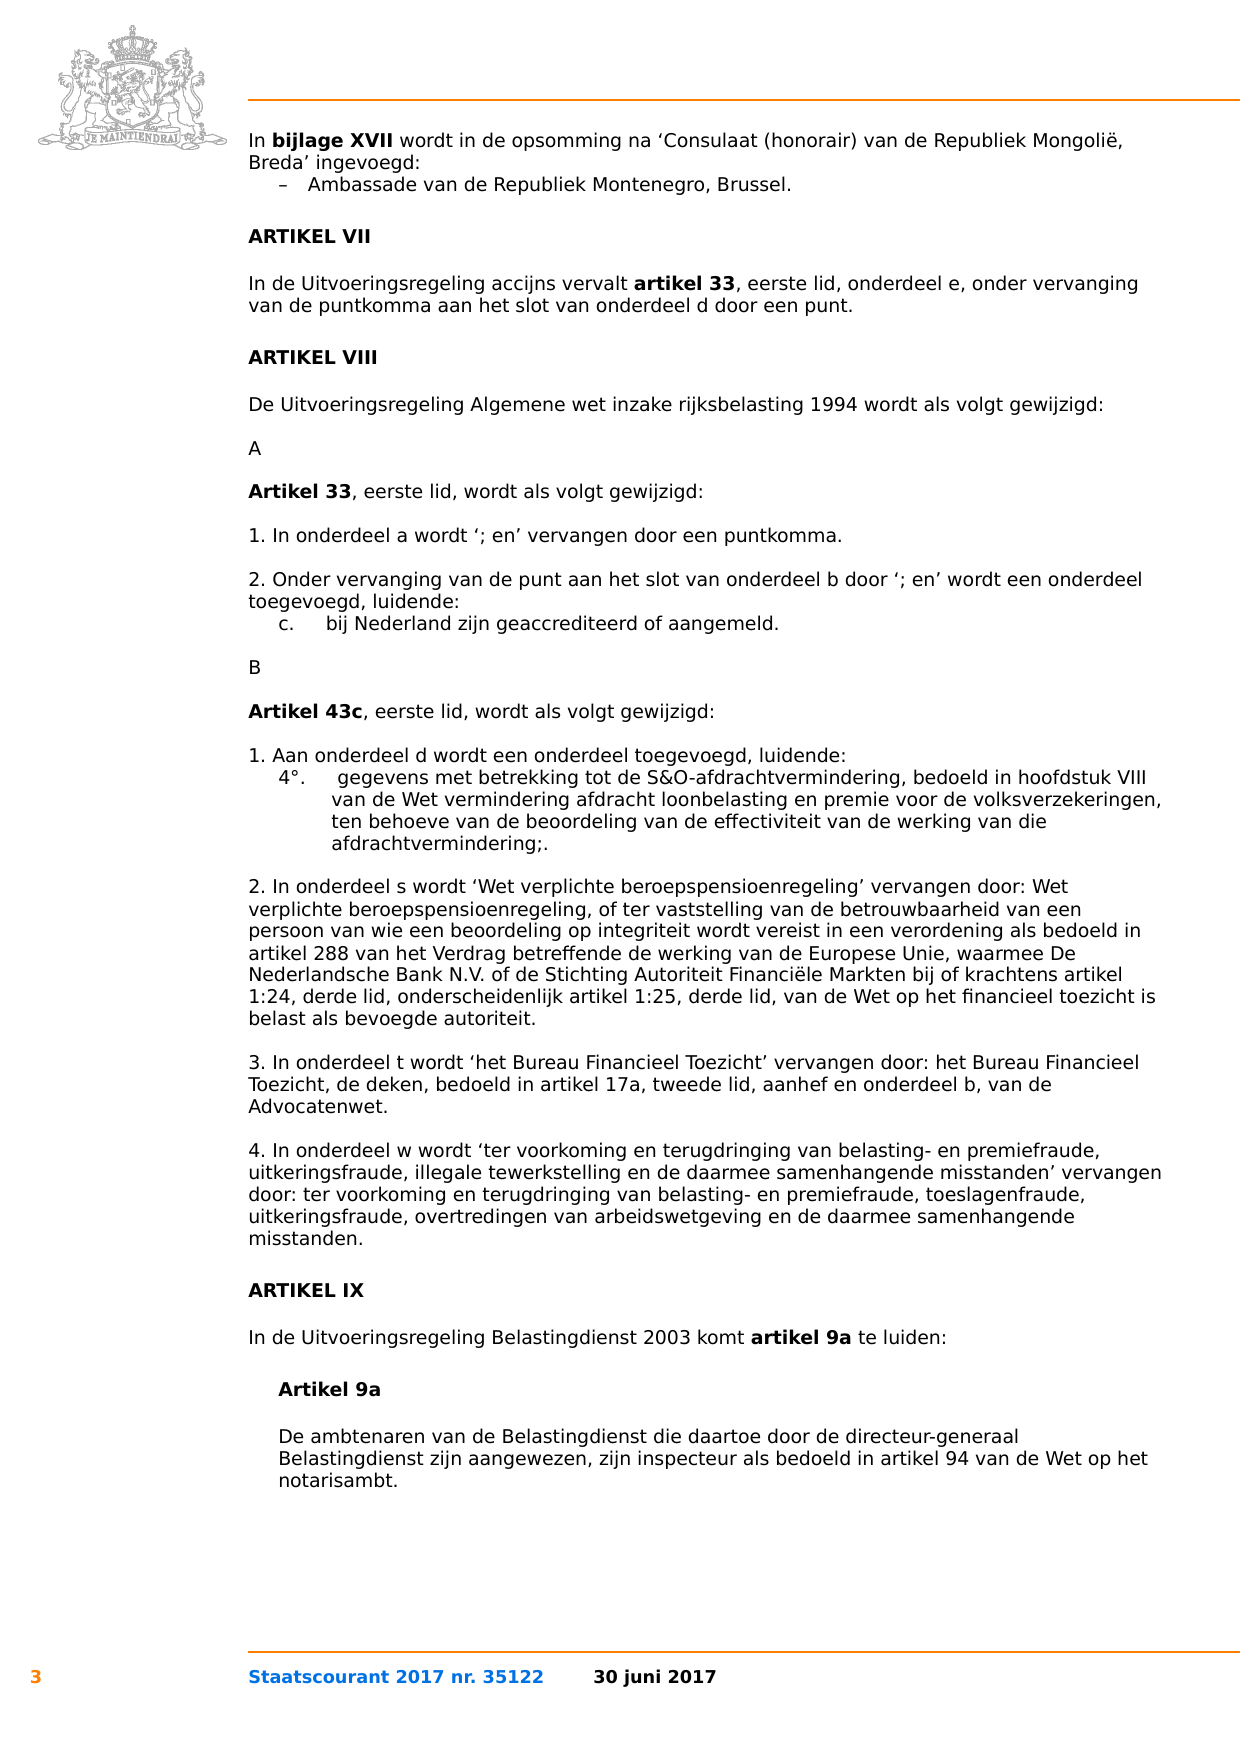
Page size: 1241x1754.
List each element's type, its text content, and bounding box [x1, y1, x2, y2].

text B [248, 657, 1163, 679]
picture [38, 25, 227, 150]
text 2. In onderdeel s wordt ‘Wet verplichte beroepspensioenregeling’ vervangen door: Wet verplichte beroepspensioenregeling, of ter vaststelling van de betrouwbaarheid van een persoon van wie een beoordeling op integriteit wordt vereist in een verordening als bedoeld in artikel 288 van het Verdrag betreffende de werking van de Europese Unie, waarmee De Nederlandsche Bank N.V. of de Stichting Autoriteit Financiële Markten bij of krachtens artikel 1:24, derde lid, onderscheidenlijk artikel 1:25, derde lid, van de Wet op het financieel toezicht is belast als bevoegde autoriteit. [248, 876, 1163, 1030]
text 1. In onderdeel a wordt ‘; en’ vervangen door een puntkomma. [248, 525, 1163, 547]
text A [248, 438, 1163, 459]
text 1. Aan onderdeel d wordt een onderdeel toegevoegd, luidende: [248, 745, 1163, 767]
subtitle Artikel 9a [278, 1379, 1163, 1401]
text Artikel 43c, eerste lid, wordt als volgt gewijzigd: [248, 701, 1163, 723]
text De ambtenaren van de Belastingdienst die daartoe door de directeur-generaal Belastingdienst zijn aangewezen, zijn inspecteur als bedoeld in artikel 94 van de Wet op het notarisambt. [278, 1426, 1163, 1492]
subtitle ARTIKEL IX [248, 1280, 1163, 1302]
text 4. In onderdeel w wordt ‘ter voorkoming en terugdringing van belasting- en premiefraude, uitkeringsfraude, illegale tewerkstelling en de daarmee samenhangende misstanden’ vervangen door: ter voorkoming en terugdringing van belasting- en premiefraude, toeslagenfraude, uitkeringsfraude, overtredingen van arbeidswetgeving en de daarmee samenhangende misstanden. [248, 1140, 1163, 1250]
text 4°. gegevens met betrekking tot de S&O-afdrachtvermindering, bedoeld in hoofdstuk VIII van de Wet vermindering afdracht loonbelasting en premie voor de volksverzekeringen, ten behoeve van de beoordeling van de effectiviteit van de werking van die afdrachtvermindering;. [278, 767, 1163, 854]
text In de Uitvoeringsregeling accijns vervalt artikel 33, eerste lid, onderdeel e, onder vervanging van de puntkomma aan het slot van onderdeel d door een punt. [248, 273, 1163, 317]
text In bijlage XVII wordt in de opsomming na ‘Consulaat (honorair) van de Republiek Mongolië, Breda’ ingevoegd: [248, 130, 1163, 174]
subtitle ARTIKEL VIII [248, 347, 1163, 369]
text De Uitvoeringsregeling Algemene wet inzake rijksbelasting 1994 wordt als volgt gewijzigd: [248, 394, 1163, 416]
text 3. In onderdeel t wordt ‘het Bureau Financieel Toezicht’ vervangen door: het Bureau Financieel Toezicht, de deken, bedoeld in artikel 17a, tweede lid, aanhef en onderdeel b, van de Advocatenwet. [248, 1052, 1163, 1118]
text In de Uitvoeringsregeling Belastingdienst 2003 komt artikel 9a te luiden: [248, 1327, 1163, 1349]
subtitle ARTIKEL VII [248, 226, 1163, 248]
text 2. Onder vervanging van de punt aan het slot van onderdeel b door ‘; en’ wordt een onderdeel toegevoegd, luidende: [248, 569, 1163, 613]
text – Ambassade van de Republiek Montenegro, Brussel. [278, 174, 1163, 196]
text Artikel 33, eerste lid, wordt als volgt gewijzigd: [248, 481, 1163, 503]
text c. bij Nederland zijn geaccrediteerd of aangemeld. [278, 613, 1163, 635]
